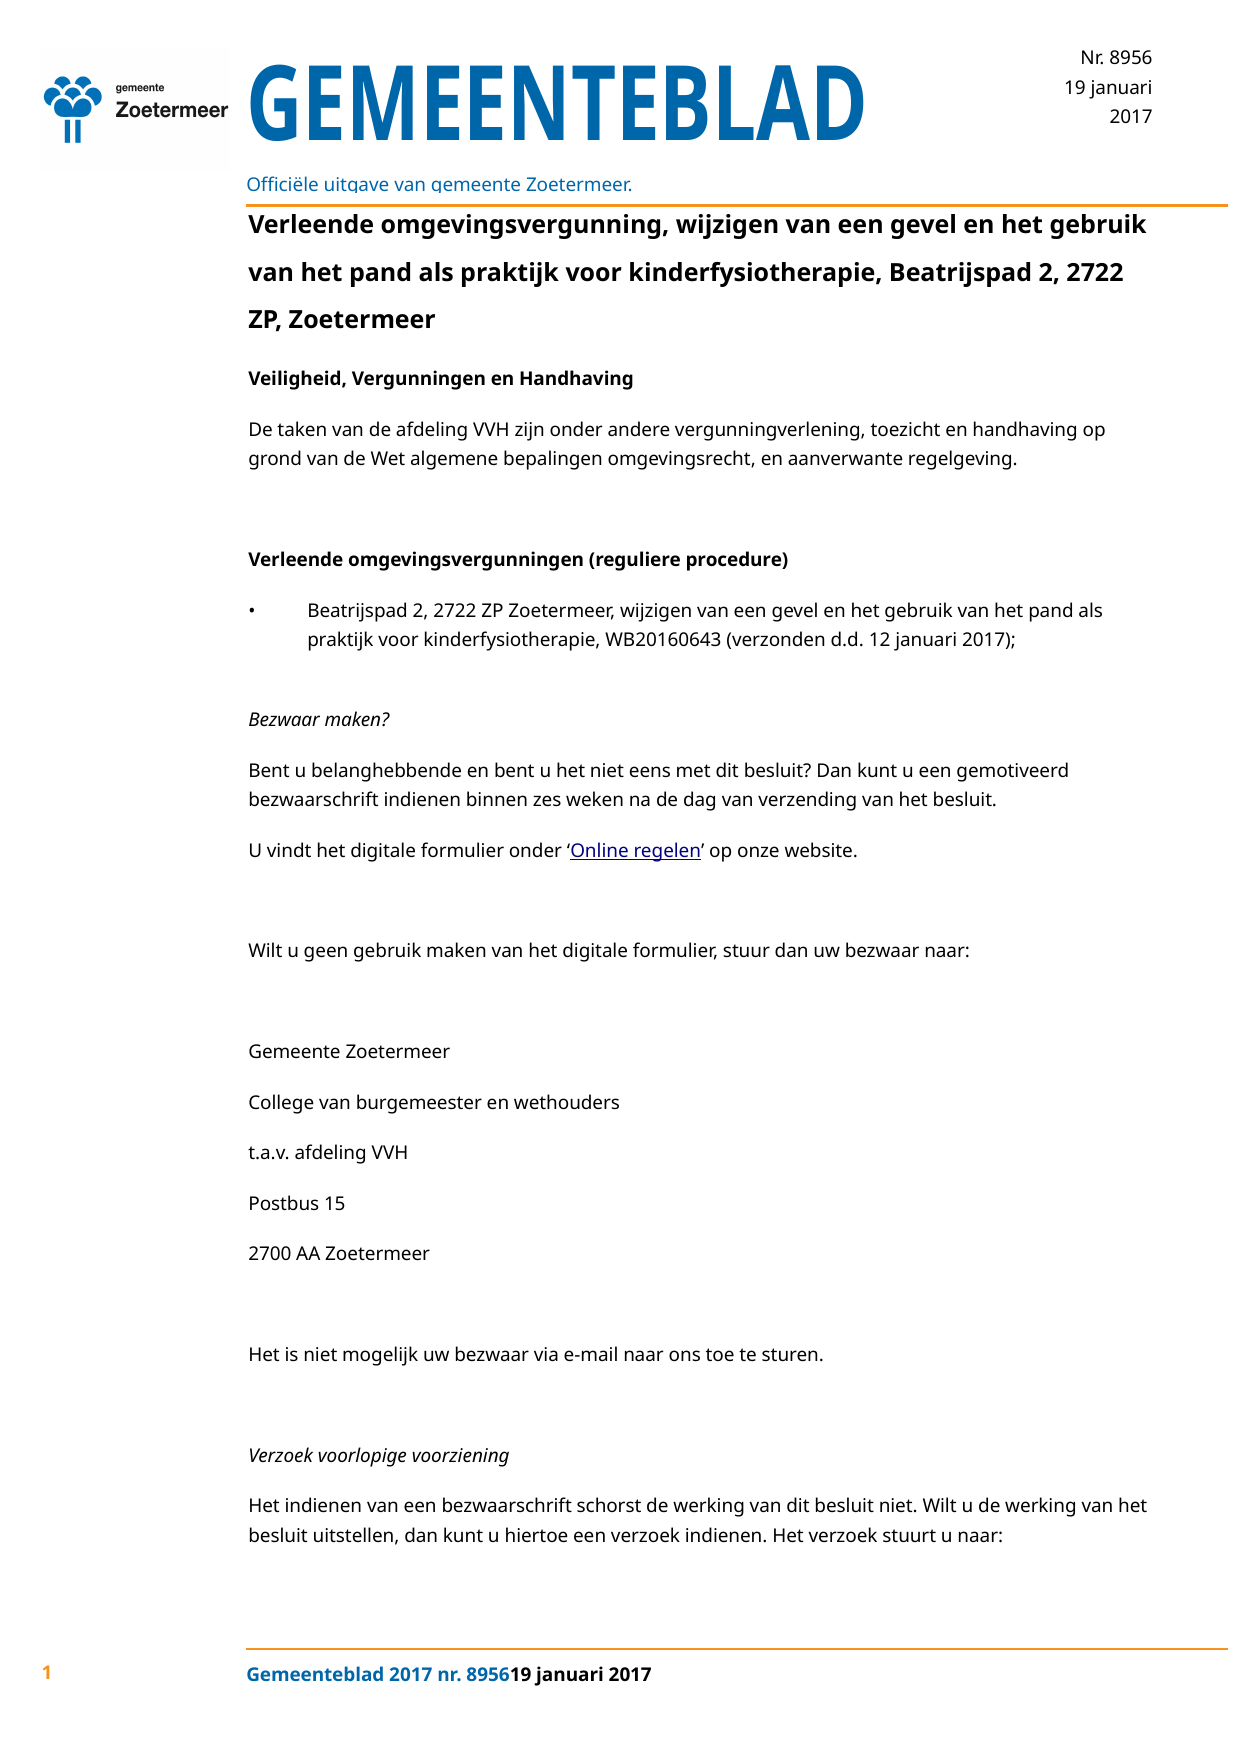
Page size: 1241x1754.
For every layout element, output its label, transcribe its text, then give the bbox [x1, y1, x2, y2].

text Veiligheid, Vergunningen en Handhaving [248, 366, 1152, 391]
text Het is niet mogelijk uw bezwaar via e-mail naar ons toe te sturen. [248, 1341, 1152, 1367]
text Verzoek voorlopige voorziening [248, 1442, 1152, 1467]
text Bent u belanghebbende en bent u het niet eens met dit besluit? Dan kunt u een gemotiveerd bezwaarschrift indienen binnen zes weken na de dag van verzending van het besluit. [248, 757, 1152, 812]
text U vindt het digitale formulier onder ‘Online regelen’ op onze website. [248, 837, 1152, 862]
text Verleende omgevingsvergunningen (reguliere procedure) [248, 546, 1152, 572]
text Wilt u geen gebruik maken van het digitale formulier, stuur dan uw bezwaar naar: [248, 938, 1152, 963]
text Het indienen van een bezwaarschrift schorst de werking van dit besluit niet. Wilt u de werking van het besluit uitstellen, dan kunt u hiertoe een verzoek indienen. Het verzoek stuurt u naar: [248, 1492, 1152, 1547]
picture [41, 47, 231, 172]
text Postbus 15 [248, 1190, 1152, 1215]
list Beatrijspad 2, 2722 ZP Zoetermeer, wijzigen van een gevel en het gebruik van het pand als praktijk voor kinderfysiotherapie, WB20160643 (verzonden d.d. 12 januari 2017); [248, 597, 1152, 652]
text De taken van de afdeling VVH zijn onder andere vergunningverlening, toezicht en handhaving op grond van de Wet algemene bepalingen omgevingsrecht, en aanverwante regelgeving. [248, 416, 1152, 471]
text Gemeente Zoetermeer [248, 1038, 1152, 1064]
text t.a.v. afdeling VVH [248, 1139, 1152, 1165]
text College van burgemeester en wethouders [248, 1089, 1152, 1114]
text Bezwaar maken? [248, 706, 1152, 732]
text Verleende omgevingsvergunning, wijzigen van een gevel en het gebruik van het pand als praktijk voor kinderfysiotherapie, Beatrijspad 2, 2722 ZP, Zoetermeer [248, 207, 1152, 336]
text 2700 AA Zoetermeer [248, 1240, 1152, 1266]
